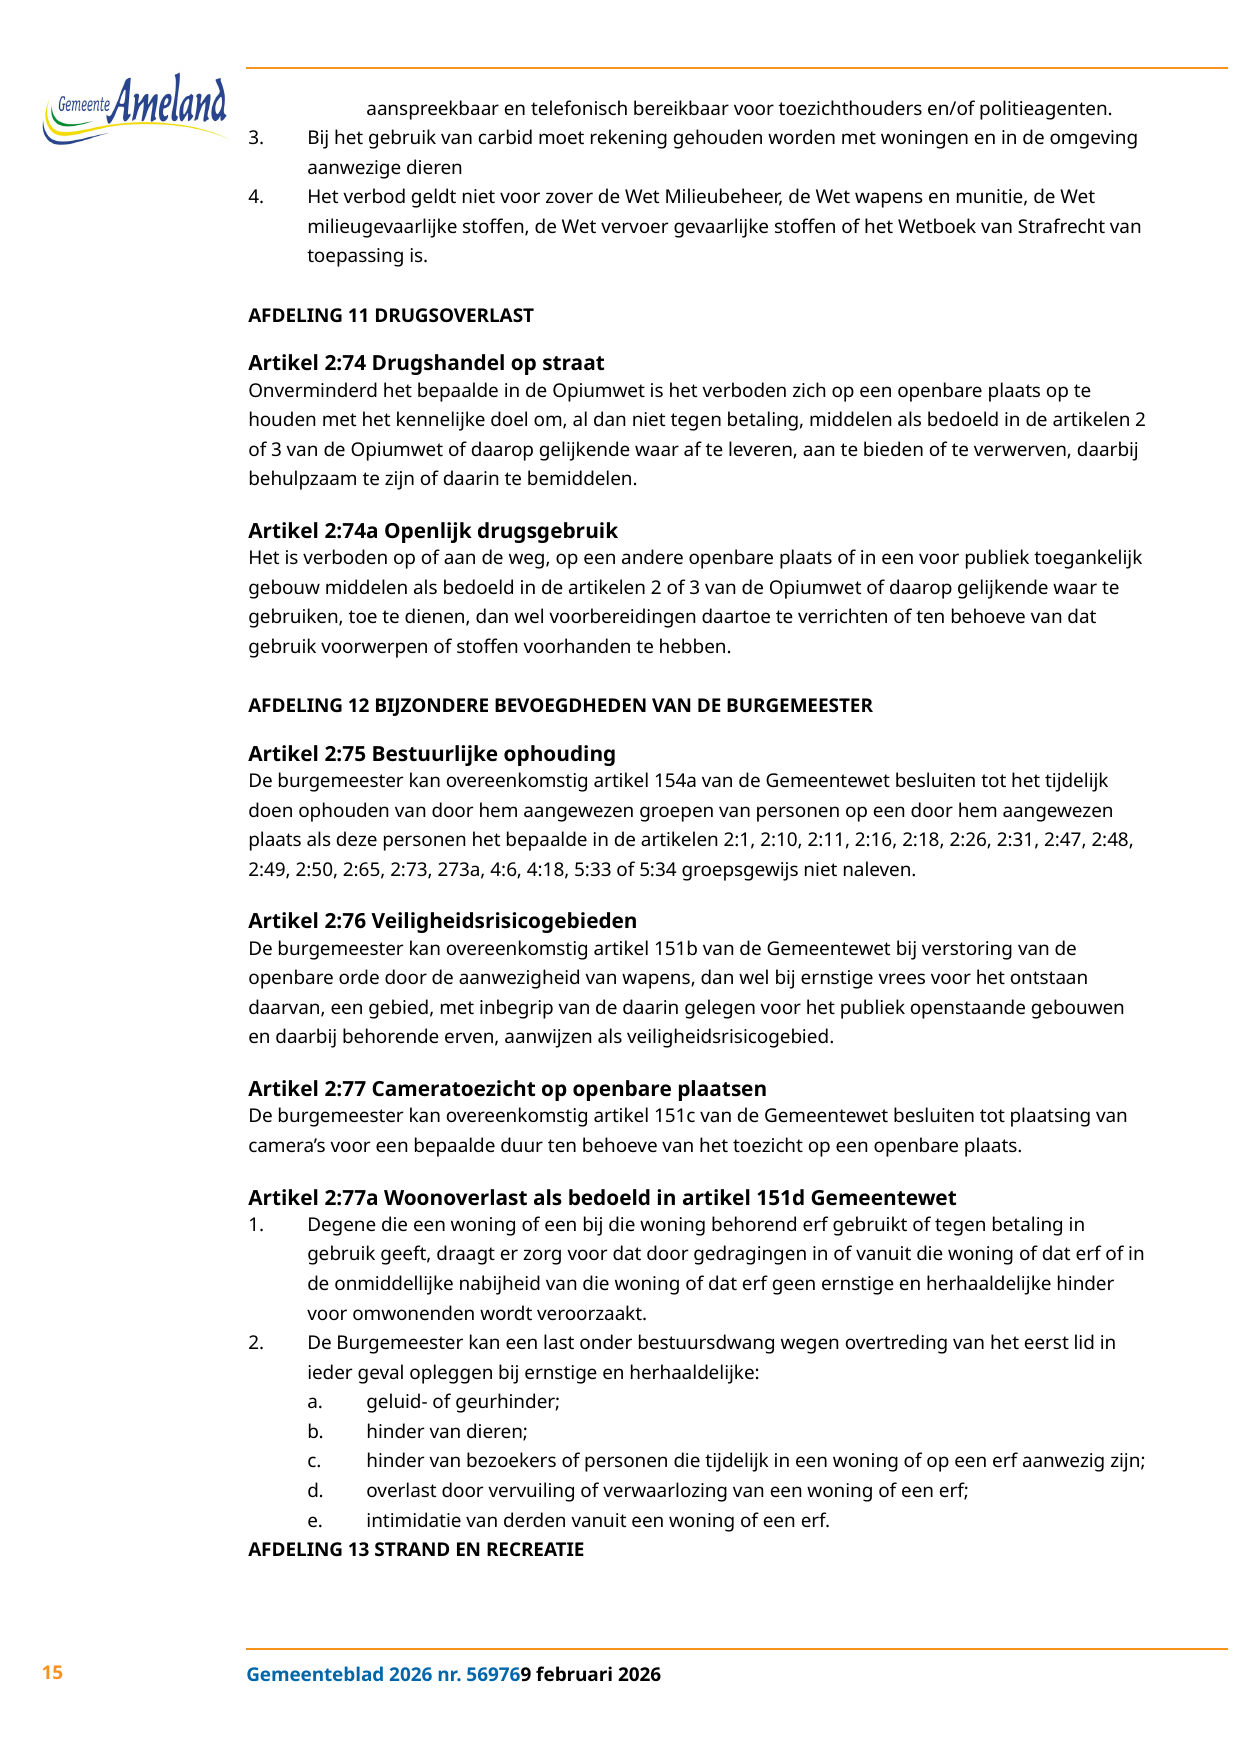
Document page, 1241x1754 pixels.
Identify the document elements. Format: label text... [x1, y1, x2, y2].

text AFDELING 12 BIJZONDERE BEVOEGDHEDEN VAN DE BURGEMEESTER [248, 692, 1152, 718]
text AFDELING 13 STRAND EN RECREATIE [248, 1536, 1152, 1562]
text Onverminderd het bepaalde in de Opiumwet is het verboden zich op een openbare plaats op te houden met het kennelijke doel om, al dan niet tegen betaling, middelen als bedoeld in de artikelen 2 of 3 van de Opiumwet of daarop gelijkende waar af te leveren, aan te bieden of te verwerven, daarbij behulpzaam te zijn of daarin te bemiddelen. [248, 377, 1152, 491]
list Bij het gebruik van carbid moet rekening gehouden worden met woningen en in de omgeving aanwezige dieren [248, 124, 1152, 180]
text AFDELING 11 DRUGSOVERLAST [248, 302, 1152, 328]
list hinder van bezoekers of personen die tijdelijk in een woning of op een erf aanwezig zijn; [307, 1448, 1152, 1473]
text De burgemeester kan overeenkomstig artikel 154a van de Gemeentewet besluiten tot het tijdelijk doen ophouden van door hem aangewezen groepen van personen op een door hem aangewezen plaats als deze personen het bepaalde in de artikelen 2:1, 2:10, 2:11, 2:16, 2:18, 2:26, 2:31, 2:47, 2:48, 2:49, 2:50, 2:65, 2:73, 273a, 4:6, 4:18, 5:33 of 5:34 groepsgewijs niet naleven. [248, 767, 1152, 882]
text De burgemeester kan overeenkomstig artikel 151b van de Gemeentewet bij verstoring van de openbare orde door de aanwezigheid van wapens, dan wel bij ernstige vrees voor het ontstaan daarvan, een gebied, met inbegrip van de daarin gelegen voor het publiek openstaande gebouwen en daarbij behorende erven, aanwijzen als veiligheidsrisicogebied. [248, 935, 1152, 1049]
list aanspreekbaar en telefonisch bereikbaar voor toezichthouders en/of politieagenten. [307, 95, 1152, 121]
text Artikel 2:75 Bestuurlijke ophouding [248, 739, 1152, 767]
text De burgemeester kan overeenkomstig artikel 151c van de Gemeentewet besluiten tot plaatsing van camera’s voor een bepaalde duur ten behoeve van het toezicht op een openbare plaats. [248, 1103, 1152, 1158]
text Artikel 2:77a Woonoverlast als bedoeld in artikel 151d Gemeentewet [248, 1183, 1152, 1211]
picture [41, 47, 231, 172]
text Het is verboden op of aan de weg, op een andere openbare plaats of in een voor publiek toegankelijk gebouw middelen als bedoeld in de artikelen 2 of 3 van de Opiumwet of daarop gelijkende waar te gebruiken, toe te dienen, dan wel voorbereidingen daartoe te verrichten of ten behoeve van dat gebruik voorwerpen of stoffen voorhanden te hebben. [248, 544, 1152, 659]
list geluid- of geurhinder; [307, 1388, 1152, 1414]
list De Burgemeester kan een last onder bestuursdwang wegen overtreding van het eerst lid in ieder geval opleggen bij ernstige en herhaaldelijke: [248, 1329, 1152, 1385]
list Degene die een woning of een bij die woning behorend erf gebruikt of tegen betaling in gebruik geeft, draagt er zorg voor dat door gedragingen in of vanuit die woning of dat erf of in de onmiddellijke nabijheid van die woning of dat erf geen ernstige en herhaaldelijke hinder voor omwonenden wordt veroorzaakt. [248, 1211, 1152, 1326]
list overlast door vervuiling of verwaarlozing van een woning of een erf; [307, 1477, 1152, 1503]
list hinder van dieren; [307, 1418, 1152, 1444]
text Artikel 2:76 Veiligheidsrisicogebieden [248, 907, 1152, 935]
list intimidatie van derden vanuit een woning of een erf. [307, 1507, 1152, 1533]
text Artikel 2:74 Drugshandel op straat [248, 348, 1152, 377]
text Artikel 2:77 Cameratoezicht op openbare plaatsen [248, 1074, 1152, 1103]
list Het verbod geldt niet voor zover de Wet Milieubeheer, de Wet wapens en munitie, de Wet milieugevaarlijke stoffen, de Wet vervoer gevaarlijke stoffen of het Wetboek van Strafrecht van toepassing is. [248, 183, 1152, 268]
text Artikel 2:74a Openlijk drugsgebruik [248, 516, 1152, 544]
